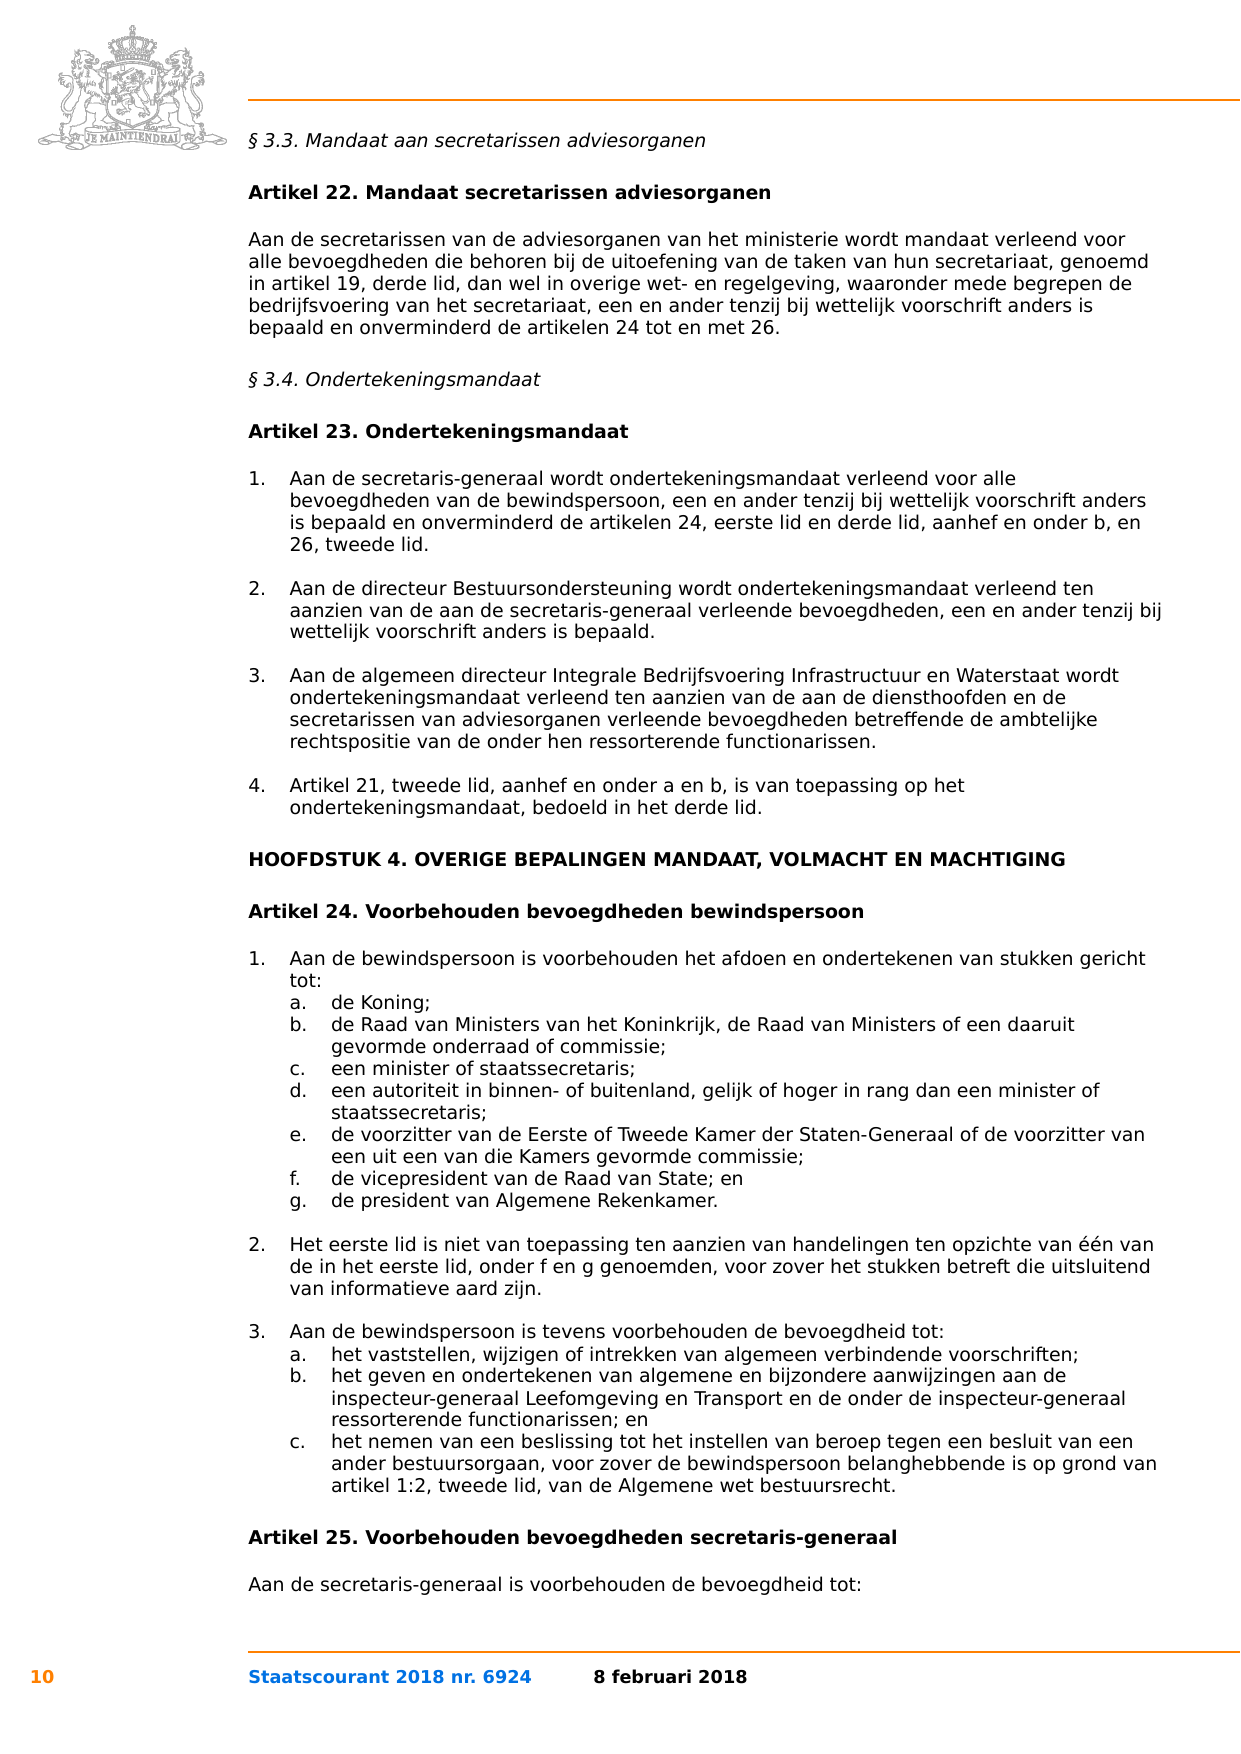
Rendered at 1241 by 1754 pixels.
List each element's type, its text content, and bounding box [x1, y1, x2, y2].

text c. het nemen van een beslissing tot het instellen van beroep tegen een besluit van een ander bestuursorgaan, voor zover de bewindspersoon belanghebbende is op grond van artikel 1:2, tweede lid, van de Algemene wet bestuursrecht. [289, 1431, 1163, 1497]
subtitle HOOFDSTUK 4. OVERIGE BEPALINGEN MANDAAT, VOLMACHT EN MACHTIGING [248, 849, 1163, 871]
text b. de Raad van Ministers van het Koninkrijk, de Raad van Ministers of een daaruit gevormde onderraad of commissie; [289, 1014, 1163, 1058]
text 1. Aan de secretaris-generaal wordt ondertekeningsmandaat verleend voor alle bevoegdheden van de bewindspersoon, een en ander tenzij bij wettelijk voorschrift anders is bepaald en onverminderd de artikelen 24, eerste lid en derde lid, aanhef en onder b, en 26, tweede lid. [248, 468, 1163, 556]
text e. de voorzitter van de Eerste of Tweede Kamer der Staten-Generaal of de voorzitter van een uit een van die Kamers gevormde commissie; [289, 1124, 1163, 1168]
text f. de vicepresident van de Raad van State; en [289, 1168, 1163, 1190]
text Aan de secretaris-generaal is voorbehouden de bevoegdheid tot: [248, 1574, 1163, 1596]
text a. het vaststellen, wijzigen of intrekken van algemeen verbindende voorschriften; [289, 1343, 1163, 1365]
text Aan de secretarissen van de adviesorganen van het ministerie wordt mandaat verleend voor alle bevoegdheden die behoren bij de uitoefening van de taken van hun secretariaat, genoemd in artikel 19, derde lid, dan wel in overige wet- en regelgeving, waaronder mede begrepen de bedrijfsvoering van het secretariaat, een en ander tenzij bij wettelijk voorschrift anders is bepaald en onverminderd de artikelen 24 tot en met 26. [248, 229, 1163, 339]
text a. de Koning; [289, 992, 1163, 1014]
text 2. Het eerste lid is niet van toepassing ten aanzien van handelingen ten opzichte van één van de in het eerste lid, onder f en g genoemden, voor zover het stukken betreft die uitsluitend van informatieve aard zijn. [248, 1234, 1163, 1299]
text d. een autoriteit in binnen- of buitenland, gelijk of hoger in rang dan een minister of staatssecretaris; [289, 1080, 1163, 1124]
subtitle § 3.4. Ondertekeningsmandaat [248, 369, 1163, 391]
text 3. Aan de bewindspersoon is tevens voorbehouden de bevoegdheid tot: [248, 1321, 1163, 1343]
text b. het geven en ondertekenen van algemene en bijzondere aanwijzingen aan de inspecteur-generaal Leefomgeving en Transport en de onder de inspecteur-generaal ressorterende functionarissen; en [289, 1365, 1163, 1431]
text 1. Aan de bewindspersoon is voorbehouden het afdoen en ondertekenen van stukken gericht tot: [248, 948, 1163, 992]
subtitle § 3.3. Mandaat aan secretarissen adviesorganen [248, 130, 1163, 152]
text g. de president van Algemene Rekenkamer. [289, 1190, 1163, 1212]
text c. een minister of staatssecretaris; [289, 1058, 1163, 1080]
picture [38, 25, 227, 150]
subtitle Artikel 22. Mandaat secretarissen adviesorganen [248, 182, 1163, 204]
subtitle Artikel 23. Ondertekeningsmandaat [248, 421, 1163, 443]
subtitle Artikel 25. Voorbehouden bevoegdheden secretaris-generaal [248, 1527, 1163, 1549]
text 4. Artikel 21, tweede lid, aanhef en onder a en b, is van toepassing op het ondertekeningsmandaat, bedoeld in het derde lid. [248, 775, 1163, 819]
text 3. Aan de algemeen directeur Integrale Bedrijfsvoering Infrastructuur en Waterstaat wordt ondertekeningsmandaat verleend ten aanzien van de aan de diensthoofden en de secretarissen van adviesorganen verleende bevoegdheden betreffende de ambtelijke rechtspositie van de onder hen ressorterende functionarissen. [248, 665, 1163, 753]
text 2. Aan de directeur Bestuursondersteuning wordt ondertekeningsmandaat verleend ten aanzien van de aan de secretaris-generaal verleende bevoegdheden, een en ander tenzij bij wettelijk voorschrift anders is bepaald. [248, 577, 1163, 643]
subtitle Artikel 24. Voorbehouden bevoegdheden bewindspersoon [248, 901, 1163, 923]
